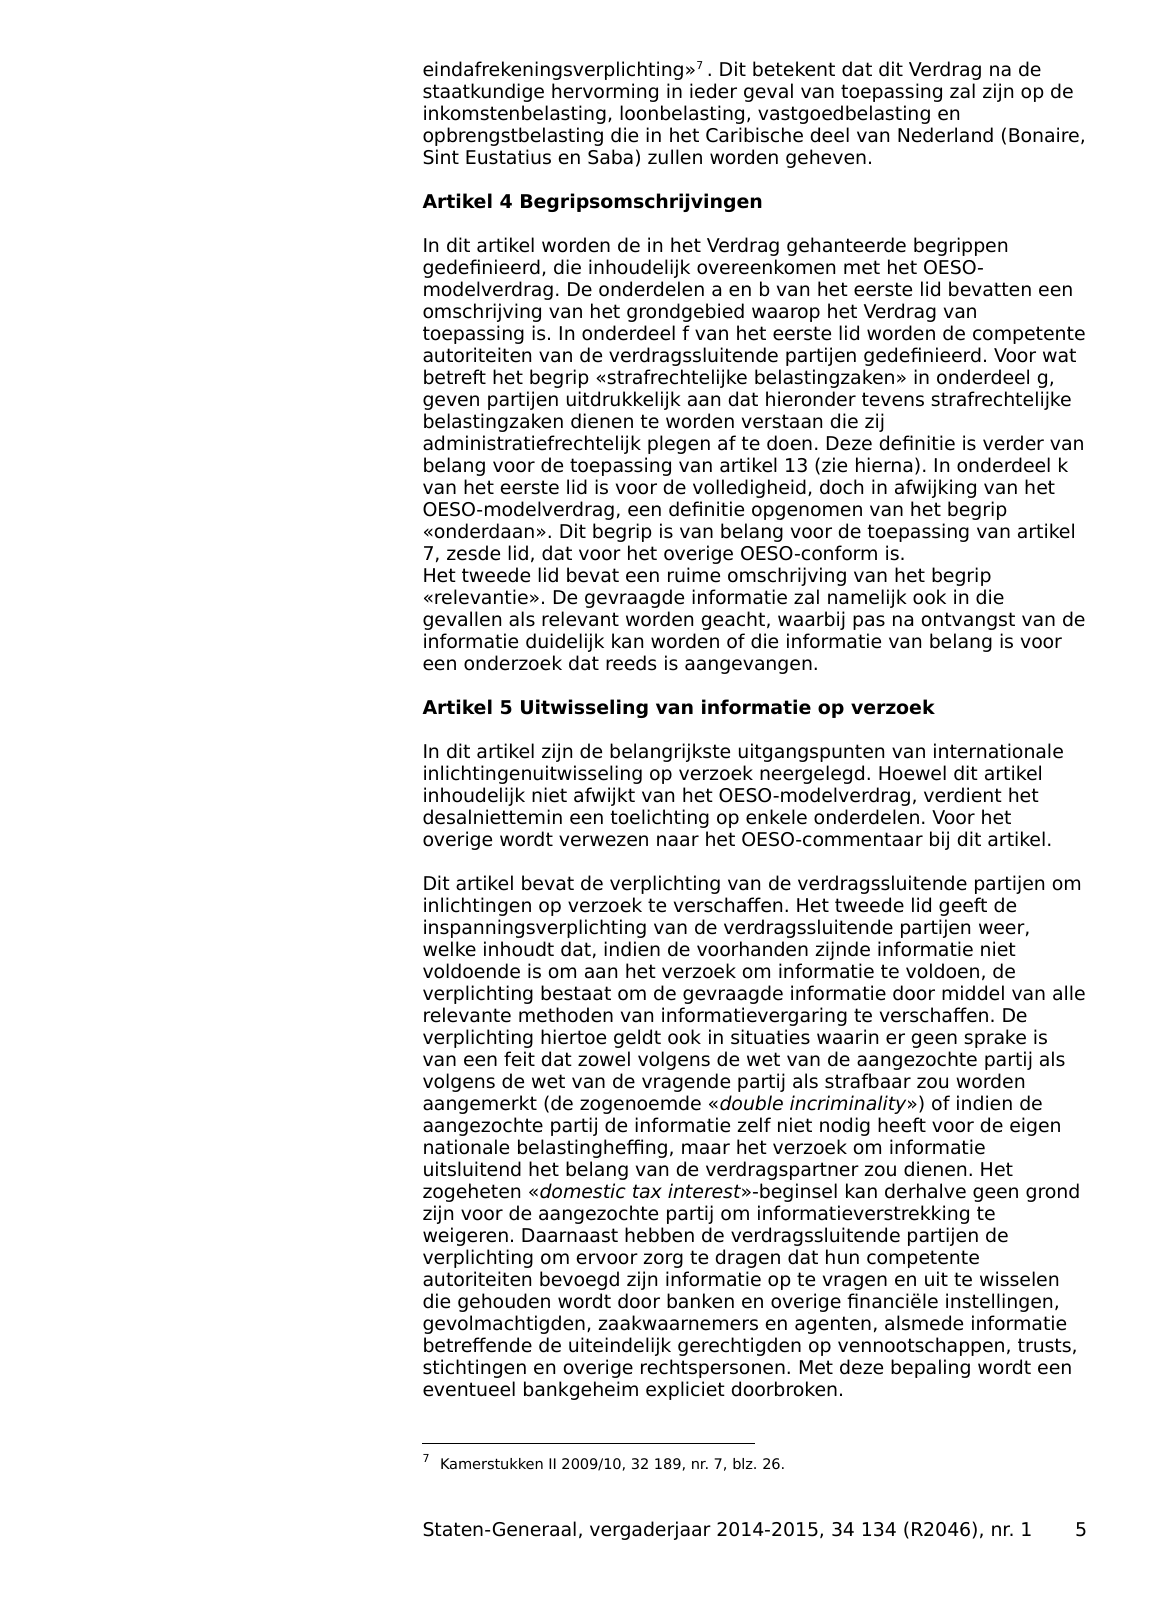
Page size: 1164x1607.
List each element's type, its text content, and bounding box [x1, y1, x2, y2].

text In dit artikel zijn de belangrijkste uitgangspunten van internationale inlichtingenuitwisseling op verzoek neergelegd. Hoewel dit artikel inhoudelijk niet afwijkt van het OESO-modelverdrag, verdient het desalniettemin een toelichting op enkele onderdelen. Voor het overige wordt verwezen naar het OESO-commentaar bij dit artikel. [422, 741, 1087, 851]
text Het tweede lid bevat een ruime omschrijving van het begrip «relevantie». De gevraagde informatie zal namelijk ook in die gevallen als relevant worden geacht, waarbij pas na ontvangst van de informatie duidelijk kan worden of die informatie van belang is voor een onderzoek dat reeds is aangevangen. [422, 565, 1087, 675]
text In dit artikel worden de in het Verdrag gehanteerde begrippen gedefinieerd, die inhoudelijk overeenkomen met het OESO-modelverdrag. De onderdelen a en b van het eerste lid bevatten een omschrijving van het grondgebied waarop het Verdrag van toepassing is. In onderdeel f van het eerste lid worden de competente autoriteiten van de verdragssluitende partijen gedefinieerd. Voor wat betreft het begrip «strafrechtelijke belastingzaken» in onderdeel g, geven partijen uitdrukkelijk aan dat hieronder tevens strafrechtelijke belastingzaken dienen te worden verstaan die zij administratiefrechtelijk plegen af te doen. Deze definitie is verder van belang voor de toepassing van artikel 13 (zie hierna). In onderdeel k van het eerste lid is voor de volledigheid, doch in afwijking van het OESO-modelverdrag, een definitie opgenomen van het begrip «onderdaan». Dit begrip is van belang voor de toepassing van artikel 7, zesde lid, dat voor het overige OESO-conform is. [422, 235, 1087, 565]
text eindafrekeningsverplichting». Dit betekent dat dit Verdrag na de staatkundige hervorming in ieder geval van toepassing zal zijn op de inkomstenbelasting, loonbelasting, vastgoedbelasting en opbrengstbelasting die in het Caribische deel van Nederland (Bonaire, Sint Eustatius en Saba) zullen worden geheven. [422, 59, 1087, 169]
text Kamerstukken II 2009/10, 32 189, nr. 7, blz. 26. [422, 1452, 1087, 1474]
subtitle Artikel 4 Begripsomschrijvingen [422, 191, 1087, 213]
subtitle Artikel 5 Uitwisseling van informatie op verzoek [422, 697, 1087, 719]
text Dit artikel bevat de verplichting van de verdragssluitende partijen om inlichtingen op verzoek te verschaffen. Het tweede lid geeft de inspanningsverplichting van de verdragssluitende partijen weer, welke inhoudt dat, indien de voorhanden zijnde informatie niet voldoende is om aan het verzoek om informatie te voldoen, de verplichting bestaat om de gevraagde informatie door middel van alle relevante methoden van informatievergaring te verschaffen. De verplichting hiertoe geldt ook in situaties waarin er geen sprake is van een feit dat zowel volgens de wet van de aangezochte partij als volgens de wet van de vragende partij als strafbaar zou worden aangemerkt (de zogenoemde «double incriminality») of indien de aangezochte partij de informatie zelf niet nodig heeft voor de eigen nationale belastingheffing, maar het verzoek om informatie uitsluitend het belang van de verdragspartner zou dienen. Het zogeheten «domestic tax interest»-beginsel kan derhalve geen grond zijn voor de aangezochte partij om informatieverstrekking te weigeren. Daarnaast hebben de verdragssluitende partijen de verplichting om ervoor zorg te dragen dat hun competente autoriteiten bevoegd zijn informatie op te vragen en uit te wisselen die gehouden wordt door banken en overige financiële instellingen, gevolmachtigden, zaakwaarnemers en agenten, alsmede informatie betreffende de uiteindelijk gerechtigden op vennootschappen, trusts, stichtingen en overige rechtspersonen. Met deze bepaling wordt een eventueel bankgeheim expliciet doorbroken. [422, 873, 1087, 1401]
